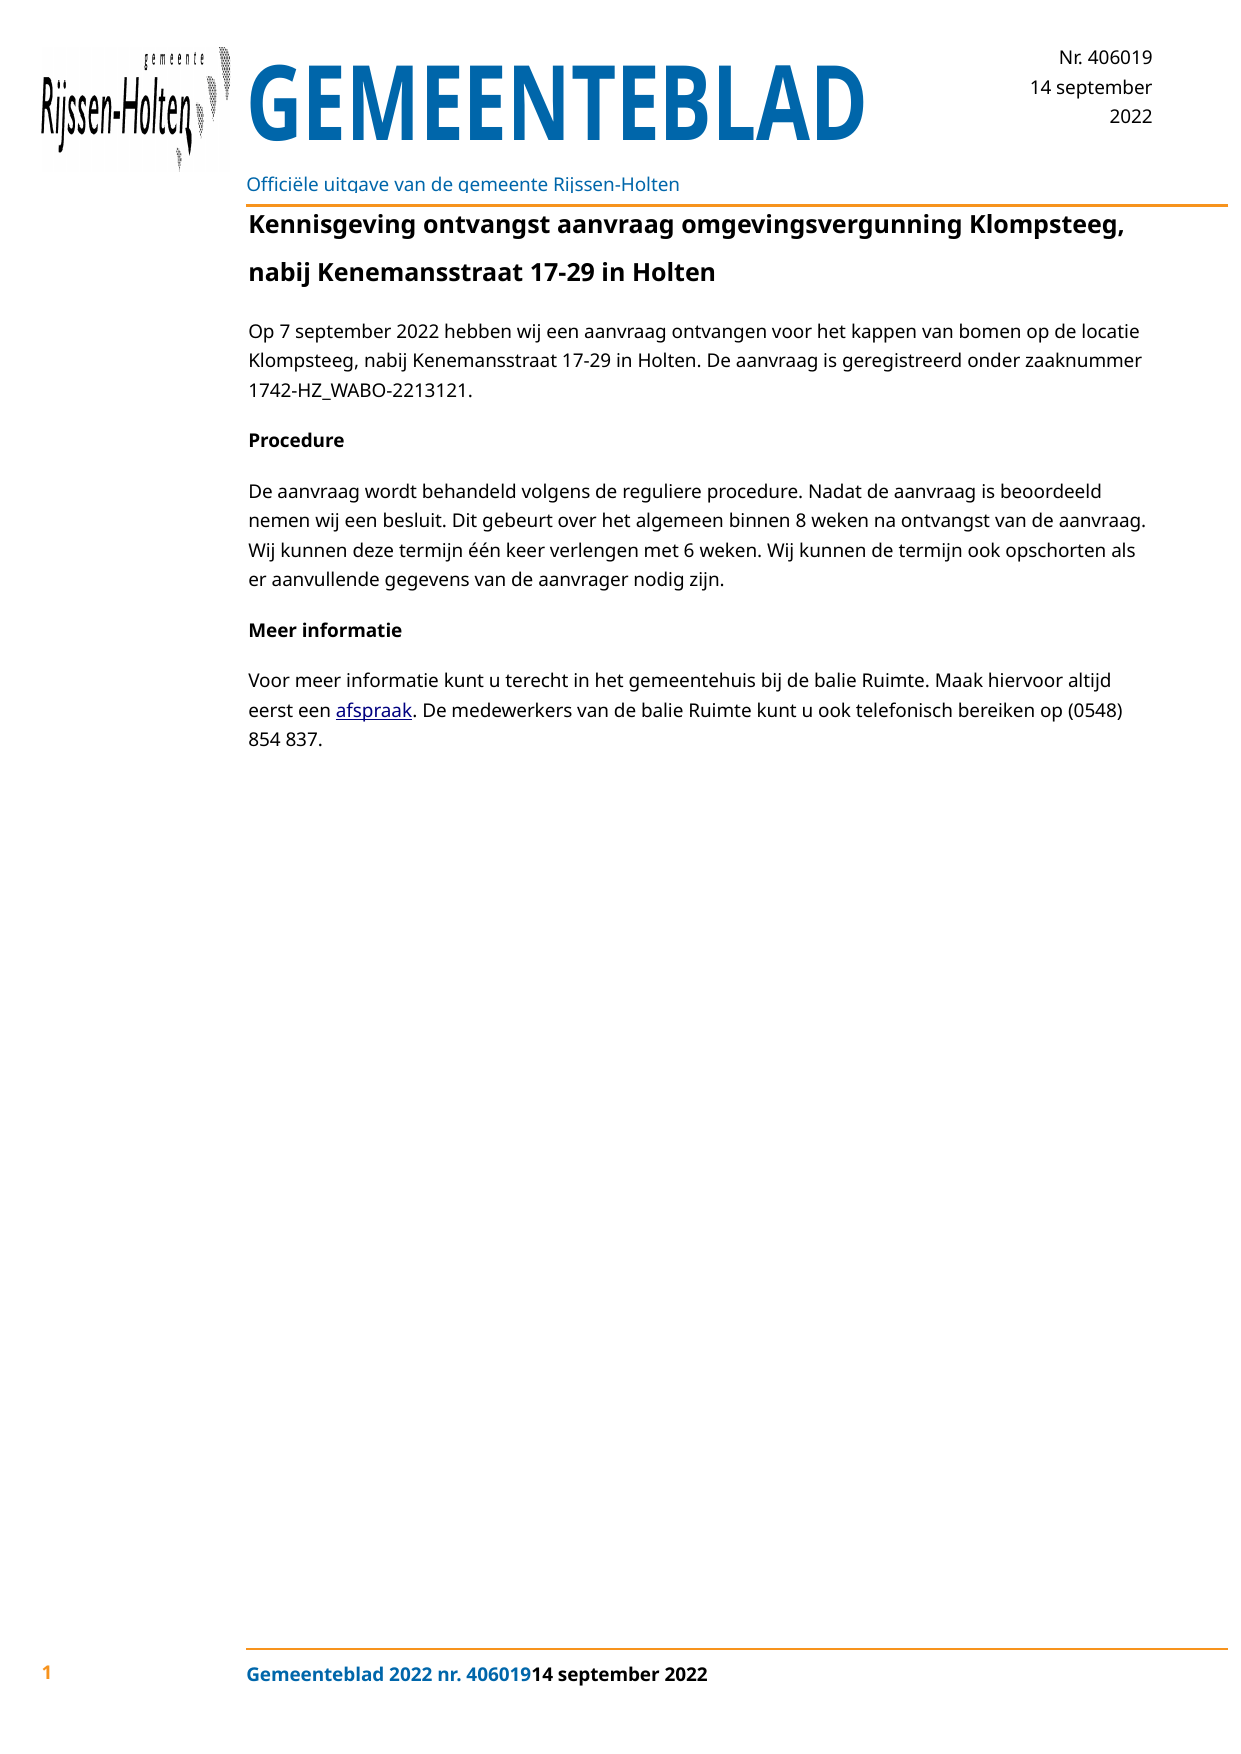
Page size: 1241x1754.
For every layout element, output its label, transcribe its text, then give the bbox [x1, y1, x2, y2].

picture [41, 47, 231, 172]
text Op 7 september 2022 hebben wij een aanvraag ontvangen voor het kappen van bomen op de locatie Klompsteeg, nabij Kenemansstraat 17-29 in Holten. De aanvraag is geregistreerd onder zaaknummer 1742-HZ_WABO-2213121. [248, 318, 1152, 403]
text Procedure [248, 427, 1152, 453]
text Voor meer informatie kunt u terecht in het gemeentehuis bij de balie Ruimte. Maak hiervoor altijd eerst een afspraak. De medewerkers van de balie Ruimte kunt u ook telefonisch bereiken op (0548) 854 837. [248, 667, 1152, 752]
text De aanvraag wordt behandeld volgens de reguliere procedure. Nadat de aanvraag is beoordeeld nemen wij een besluit. Dit gebeurt over het algemeen binnen 8 weken na ontvangst van de aanvraag. Wij kunnen deze termijn één keer verlengen met 6 weken. Wij kunnen de termijn ook opschorten als er aanvullende gegevens van de aanvrager nodig zijn. [248, 478, 1152, 592]
text Kennisgeving ontvangst aanvraag omgevingsvergunning Klompsteeg, nabij Kenemansstraat 17-29 in Holten [248, 207, 1152, 288]
text Meer informatie [248, 617, 1152, 643]
